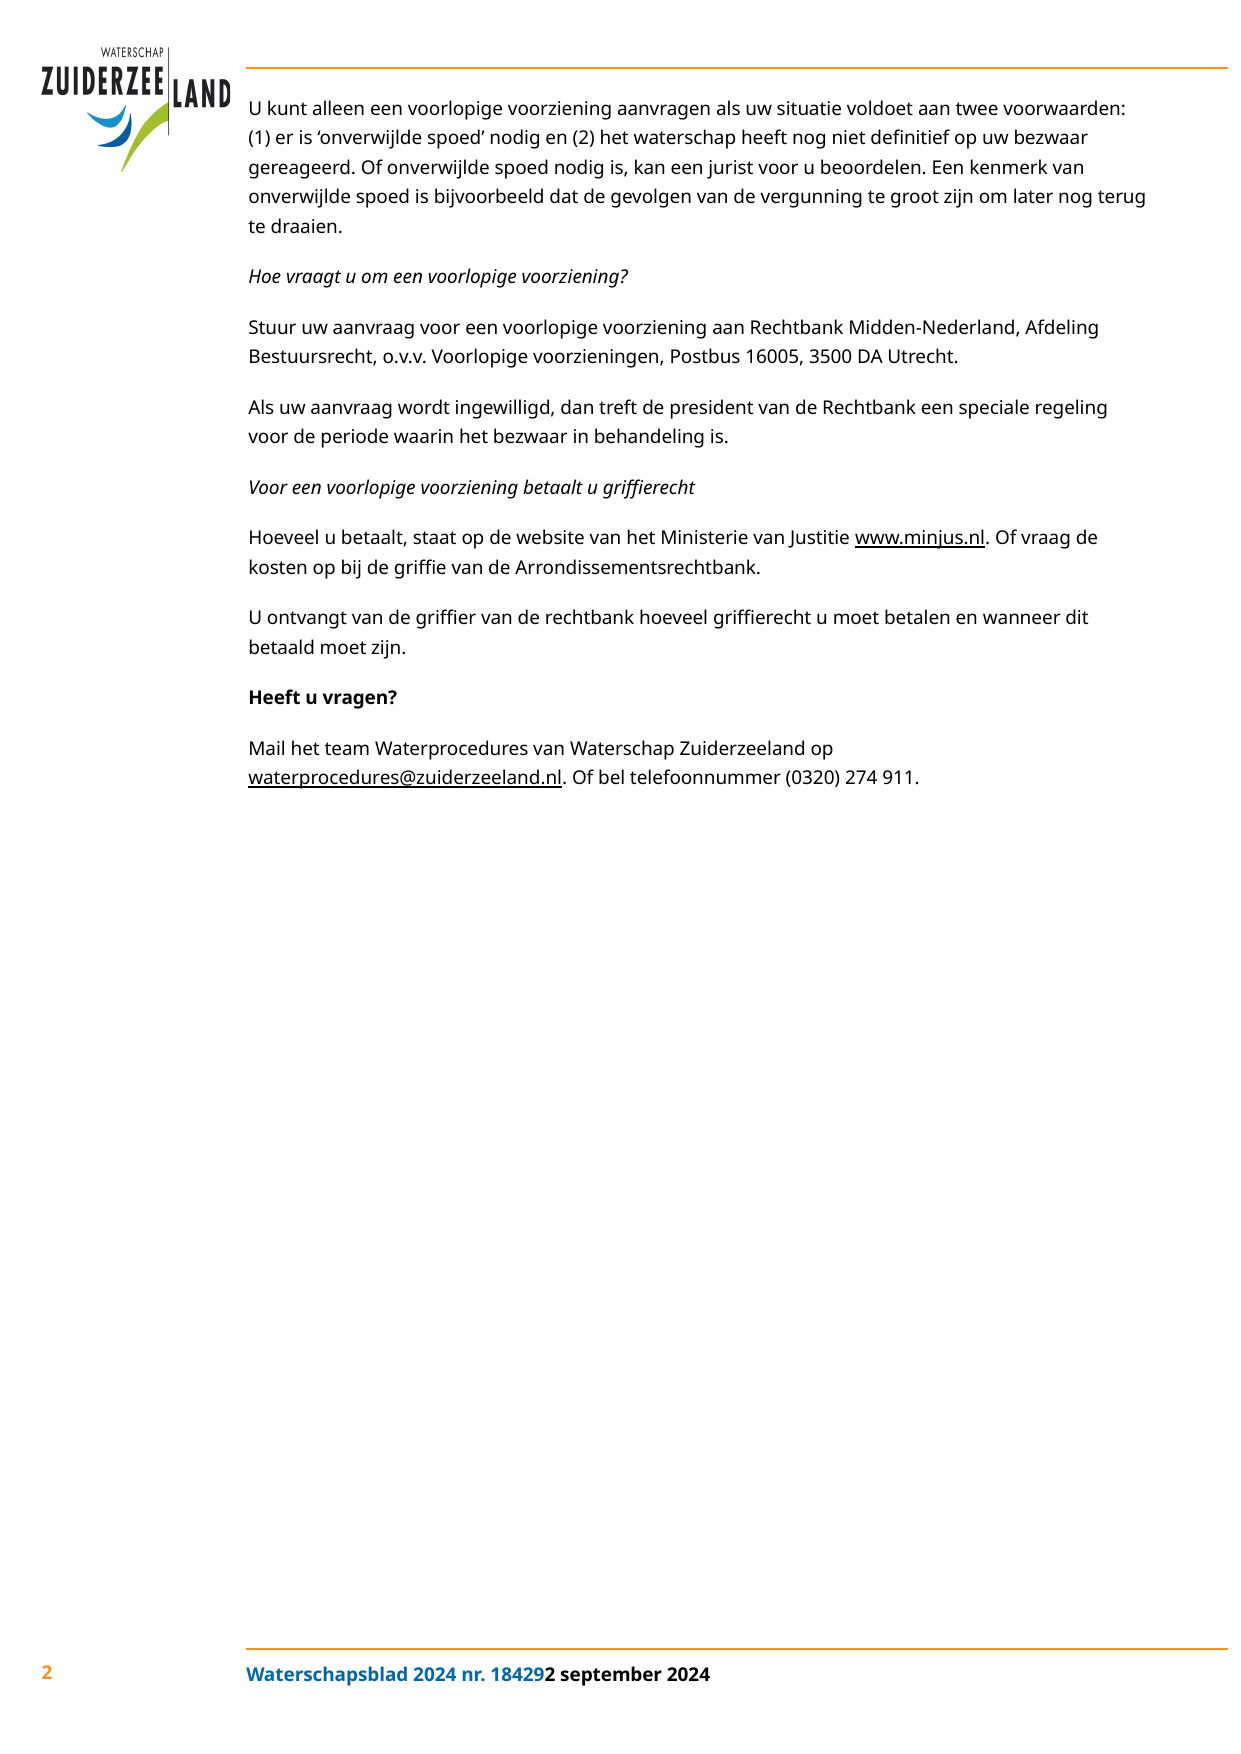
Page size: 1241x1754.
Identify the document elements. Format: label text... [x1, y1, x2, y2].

text Mail het team Waterprocedures van Waterschap Zuiderzeeland op waterprocedures@zuiderzeeland.nl. Of bel telefoonnummer (0320) 274 911. [248, 735, 1152, 790]
text Heeft u vragen? [248, 684, 1152, 710]
picture [41, 47, 231, 172]
text Hoe vraagt u om een voorlopige voorziening? [248, 263, 1152, 289]
text Voor een voorlopige voorziening betaalt u griffierecht [248, 474, 1152, 500]
text U ontvangt van de griffier van de rechtbank hoeveel griffierecht u moet betalen en wanneer dit betaald moet zijn. [248, 604, 1152, 660]
text Hoeveel u betaalt, staat op de website van het Ministerie van Justitie www.minjus.nl. Of vraag de kosten op bij de griffie van de Arrondissementsrechtbank. [248, 524, 1152, 580]
text Als uw aanvraag wordt ingewilligd, dan treft de president van de Rechtbank een speciale regeling voor de periode waarin het bezwaar in behandeling is. [248, 394, 1152, 449]
text Stuur uw aanvraag voor een voorlopige voorziening aan Rechtbank Midden-Nederland, Afdeling Bestuursrecht, o.v.v. Voorlopige voorzieningen, Postbus 16005, 3500 DA Utrecht. [248, 314, 1152, 369]
text U kunt alleen een voorlopige voorziening aanvragen als uw situatie voldoet aan twee voorwaarden: (1) er is ‘onverwijlde spoed’ nodig en (2) het waterschap heeft nog niet definitief op uw bezwaar gereageerd. Of onverwijlde spoed nodig is, kan een jurist voor u beoordelen. Een kenmerk van onverwijlde spoed is bijvoorbeeld dat de gevolgen van de vergunning te groot zijn om later nog terug te draaien. [248, 95, 1152, 239]
